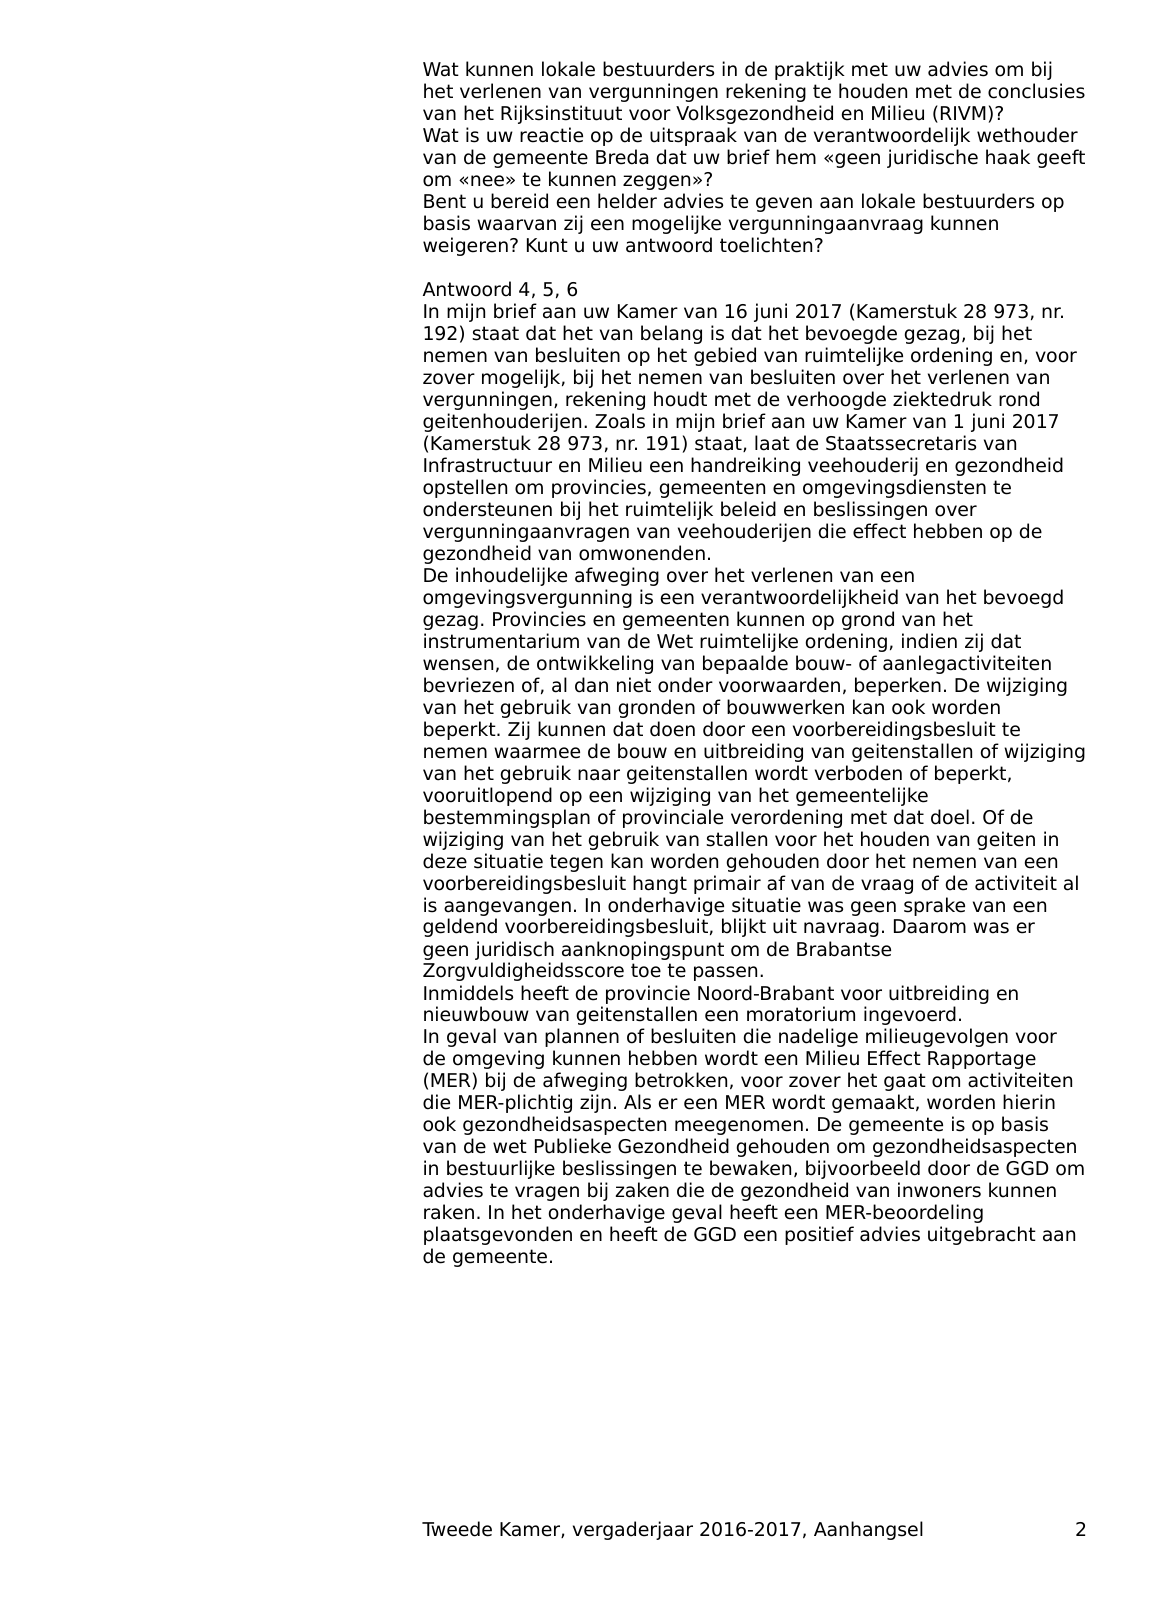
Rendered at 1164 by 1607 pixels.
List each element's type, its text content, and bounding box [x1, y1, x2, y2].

text In geval van plannen of besluiten die nadelige milieugevolgen voor de omgeving kunnen hebben wordt een Milieu Effect Rapportage (MER) bij de afweging betrokken, voor zover het gaat om activiteiten die MER-plichtig zijn. Als er een MER wordt gemaakt, worden hierin ook gezondheidsaspecten meegenomen. De gemeente is op basis van de wet Publieke Gezondheid gehouden om gezondheidsaspecten in bestuurlijke beslissingen te bewaken, bijvoorbeeld door de GGD om advies te vragen bij zaken die de gezondheid van inwoners kunnen raken. In het onderhavige geval heeft een MER-beoordeling plaatsgevonden en heeft de GGD een positief advies uitgebracht aan de gemeente. [422, 1026, 1087, 1268]
text Antwoord 4, 5, 6 [422, 279, 1087, 301]
text Bent u bereid een helder advies te geven aan lokale bestuurders op basis waarvan zij een mogelijke vergunningaanvraag kunnen weigeren? Kunt u uw antwoord toelichten? [422, 191, 1087, 257]
text De inhoudelijke afweging over het verlenen van een omgevingsvergunning is een verantwoordelijkheid van het bevoegd gezag. Provincies en gemeenten kunnen op grond van het instrumentarium van de Wet ruimtelijke ordening, indien zij dat wensen, de ontwikkeling van bepaalde bouw- of aanlegactiviteiten bevriezen of, al dan niet onder voorwaarden, beperken. De wijziging van het gebruik van gronden of bouwwerken kan ook worden beperkt. Zij kunnen dat doen door een voorbereidingsbesluit te nemen waarmee de bouw en uitbreiding van geitenstallen of wijziging van het gebruik naar geitenstallen wordt verboden of beperkt, vooruitlopend op een wijziging van het gemeentelijke bestemmingsplan of provinciale verordening met dat doel. Of de wijziging van het gebruik van stallen voor het houden van geiten in deze situatie tegen kan worden gehouden door het nemen van een voorbereidingsbesluit hangt primair af van de vraag of de activiteit al is aangevangen. In onderhavige situatie was geen sprake van een geldend voorbereidingsbesluit, blijkt uit navraag. Daarom was er geen juridisch aanknopingspunt om de Brabantse Zorgvuldigheidsscore toe te passen. [422, 565, 1087, 982]
text Inmiddels heeft de provincie Noord-Brabant voor uitbreiding en nieuwbouw van geitenstallen een moratorium ingevoerd. [422, 982, 1087, 1026]
text Wat is uw reactie op de uitspraak van de verantwoordelijk wethouder van de gemeente Breda dat uw brief hem «geen juridische haak geeft om «nee» te kunnen zeggen»? [422, 125, 1087, 191]
text In mijn brief aan uw Kamer van 16 juni 2017 (Kamerstuk 28 973, nr. 192) staat dat het van belang is dat het bevoegde gezag, bij het nemen van besluiten op het gebied van ruimtelijke ordening en, voor zover mogelijk, bij het nemen van besluiten over het verlenen van vergunningen, rekening houdt met de verhoogde ziektedruk rond geitenhouderijen. Zoals in mijn brief aan uw Kamer van 1 juni 2017 (Kamerstuk 28 973, nr. 191) staat, laat de Staatssecretaris van Infrastructuur en Milieu een handreiking veehouderij en gezondheid opstellen om provincies, gemeenten en omgevingsdiensten te ondersteunen bij het ruimtelijk beleid en beslissingen over vergunningaanvragen van veehouderijen die effect hebben op de gezondheid van omwonenden. [422, 301, 1087, 565]
text Wat kunnen lokale bestuurders in de praktijk met uw advies om bij het verlenen van vergunningen rekening te houden met de conclusies van het Rijksinstituut voor Volksgezondheid en Milieu (RIVM)? [422, 59, 1087, 125]
